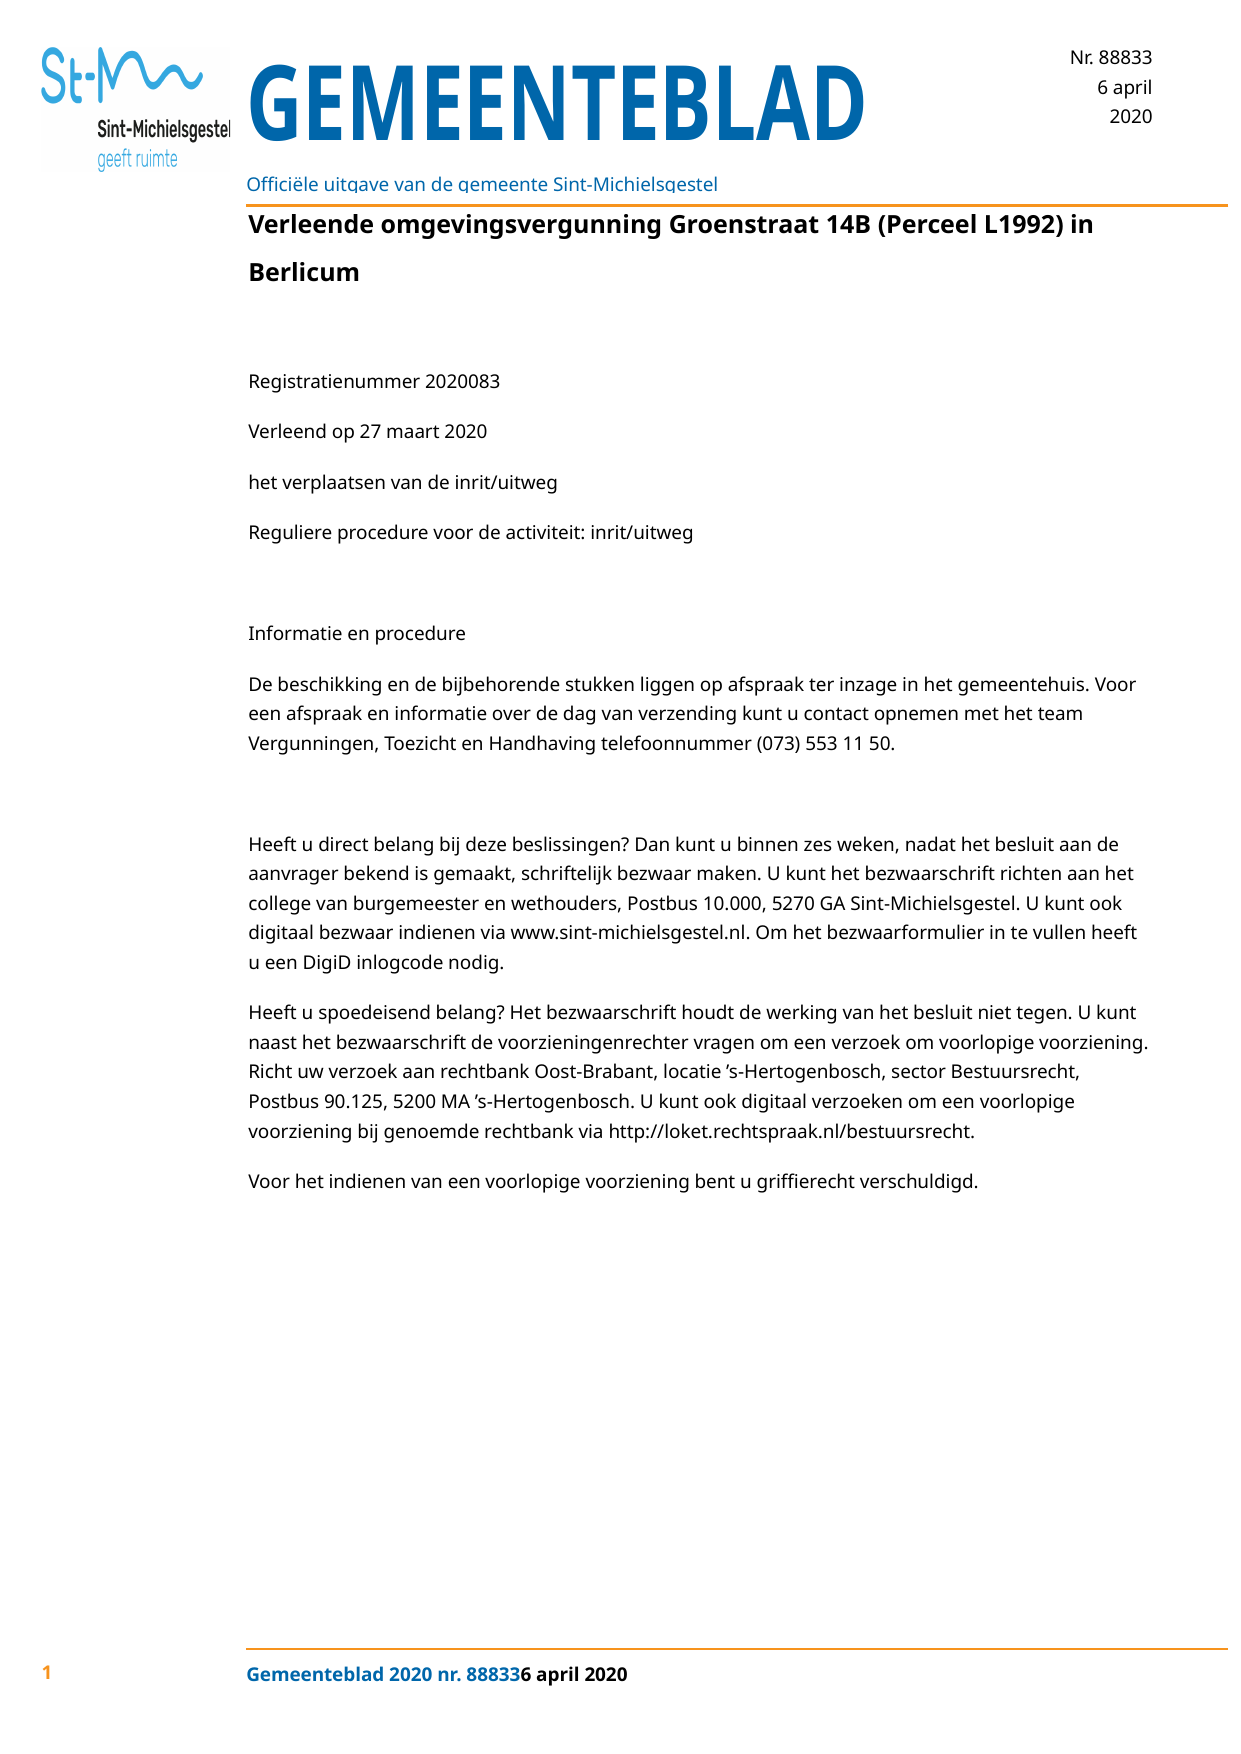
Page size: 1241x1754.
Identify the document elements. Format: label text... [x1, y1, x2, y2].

text het verplaatsen van de inrit/uitweg [248, 469, 1152, 495]
text Reguliere procedure voor de activiteit: inrit/uitweg [248, 519, 1152, 545]
text Verleend op 27 maart 2020 [248, 419, 1152, 444]
picture [41, 47, 231, 172]
text Heeft u direct belang bij deze beslissingen? Dan kunt u binnen zes weken, nadat het besluit aan de aanvrager bekend is gemaakt, schriftelijk bezwaar maken. U kunt het bezwaarschrift richten aan het college van burgemeester en wethouders, Postbus 10.000, 5270 GA Sint-Michielsgestel. U kunt ook digitaal bezwaar indienen via www.sint-michielsgestel.nl. Om het bezwaarformulier in te vullen heeft u een DigiD inlogcode nodig. [248, 831, 1152, 975]
text Heeft u spoedeisend belang? Het bezwaarschrift houdt de werking van het besluit niet tegen. U kunt naast het bezwaarschrift de voorzieningenrechter vragen om een verzoek om voorlopige voorziening. Richt uw verzoek aan rechtbank Oost-Brabant, locatie ’s-Hertogenbosch, sector Bestuursrecht, Postbus 90.125, 5200 MA ’s-Hertogenbosch. U kunt ook digitaal verzoeken om een voorlopige voorziening bij genoemde rechtbank via http://loket.rechtspraak.nl/bestuursrecht. [248, 999, 1152, 1144]
text Informatie en procedure [248, 620, 1152, 646]
text Voor het indienen van een voorlopige voorziening bent u griffierecht verschuldigd. [248, 1168, 1152, 1194]
text Verleende omgevingsvergunning Groenstraat 14B (Perceel L1992) in Berlicum [248, 207, 1152, 288]
text Registratienummer 2020083 [248, 368, 1152, 394]
text De beschikking en de bijbehorende stukken liggen op afspraak ter inzage in het gemeentehuis. Voor een afspraak en informatie over de dag van verzending kunt u contact opnemen met het team Vergunningen, Toezicht en Handhaving telefoonnummer (073) 553 11 50. [248, 671, 1152, 756]
